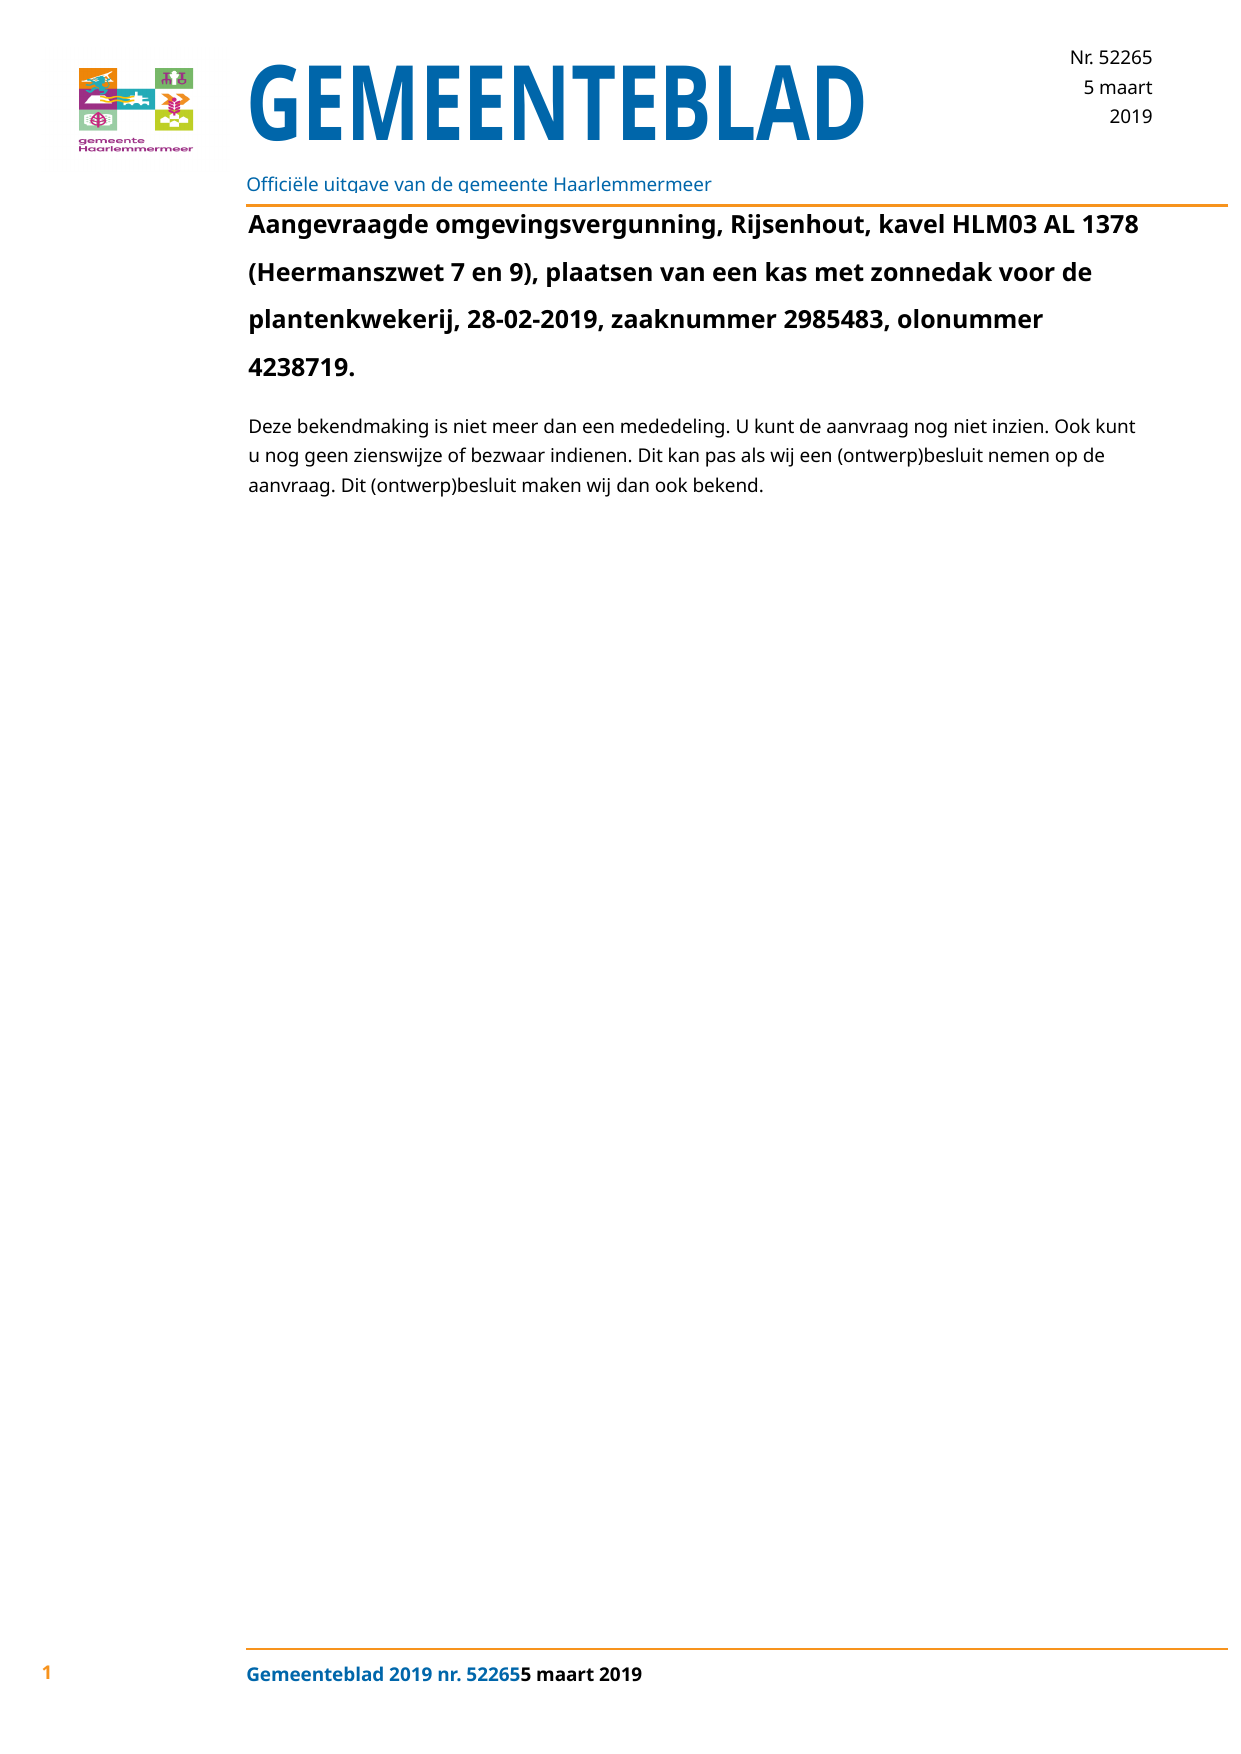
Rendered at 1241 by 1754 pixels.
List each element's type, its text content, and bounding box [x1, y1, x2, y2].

text Aangevraagde omgevingsvergunning, Rijsenhout, kavel HLM03 AL 1378 (Heermanszwet 7 en 9), plaatsen van een kas met zonnedak voor de plantenkwekerij, 28-02-2019, zaaknummer 2985483, olonummer 4238719. [248, 207, 1152, 384]
text Deze bekendmaking is niet meer dan een mededeling. U kunt de aanvraag nog niet inzien. Ook kunt u nog geen zienswijze of bezwaar indienen. Dit kan pas als wij een (ontwerp)besluit nemen op de aanvraag. Dit (ontwerp)besluit maken wij dan ook bekend. [248, 413, 1152, 498]
picture [41, 47, 231, 172]
